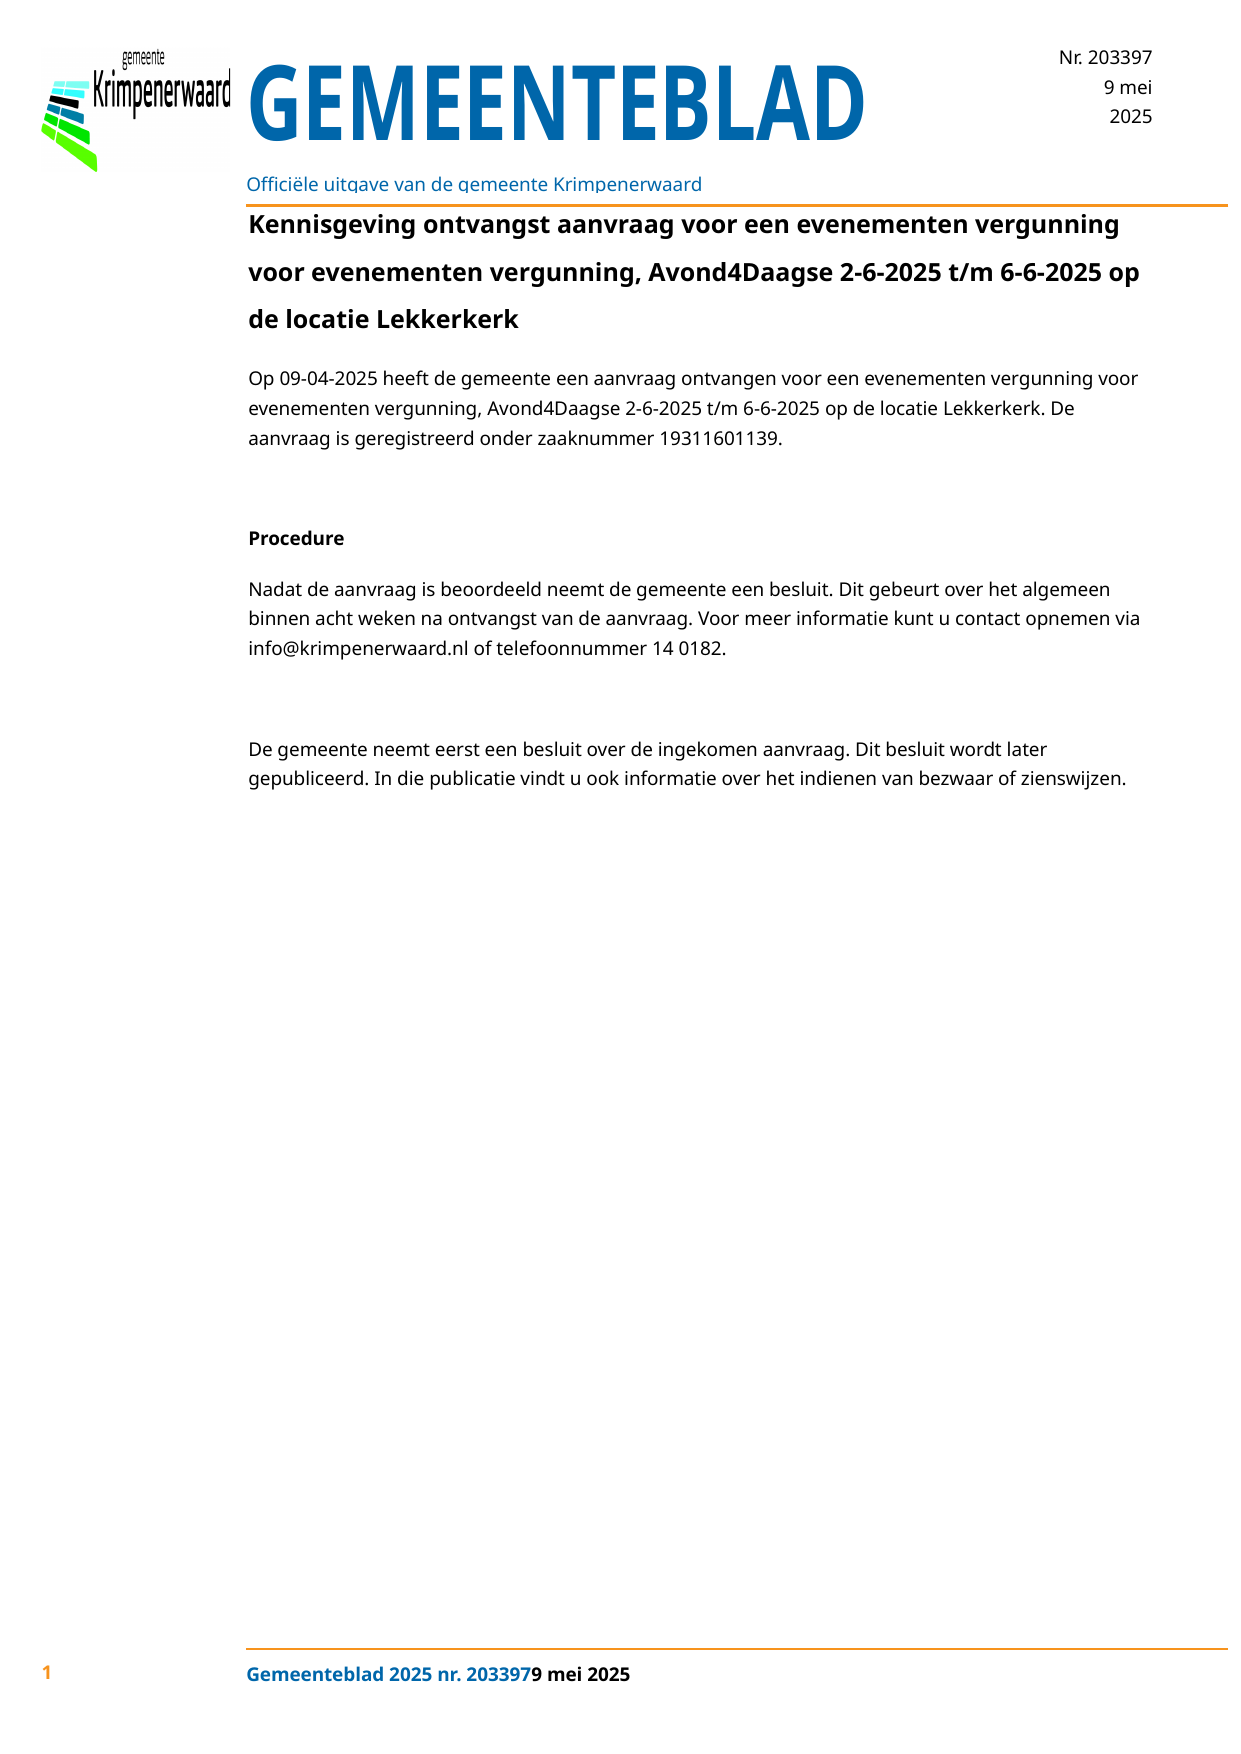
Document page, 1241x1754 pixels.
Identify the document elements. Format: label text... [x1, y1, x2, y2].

text Op 09-04-2025 heeft de gemeente een aanvraag ontvangen voor een evenementen vergunning voor evenementen vergunning, Avond4Daagse 2-6-2025 t/m 6-6-2025 op de locatie Lekkerkerk. De aanvraag is geregistreerd onder zaaknummer 19311601139. [248, 366, 1152, 450]
text Nadat de aanvraag is beoordeeld neemt de gemeente een besluit. Dit gebeurt over het algemeen binnen acht weken na ontvangst van de aanvraag. Voor meer informatie kunt u contact opnemen via info@krimpenerwaard.nl of telefoonnummer 14 0182. [248, 576, 1152, 661]
text Kennisgeving ontvangst aanvraag voor een evenementen vergunning voor evenementen vergunning, Avond4Daagse 2-6-2025 t/m 6-6-2025 op de locatie Lekkerkerk [248, 207, 1152, 336]
text De gemeente neemt eerst een besluit over de ingekomen aanvraag. Dit besluit wordt later gepubliceerd. In die publicatie vindt u ook informatie over het indienen van bezwaar of zienswijzen. [248, 736, 1152, 791]
picture [41, 47, 231, 172]
text Procedure [248, 526, 1152, 551]
